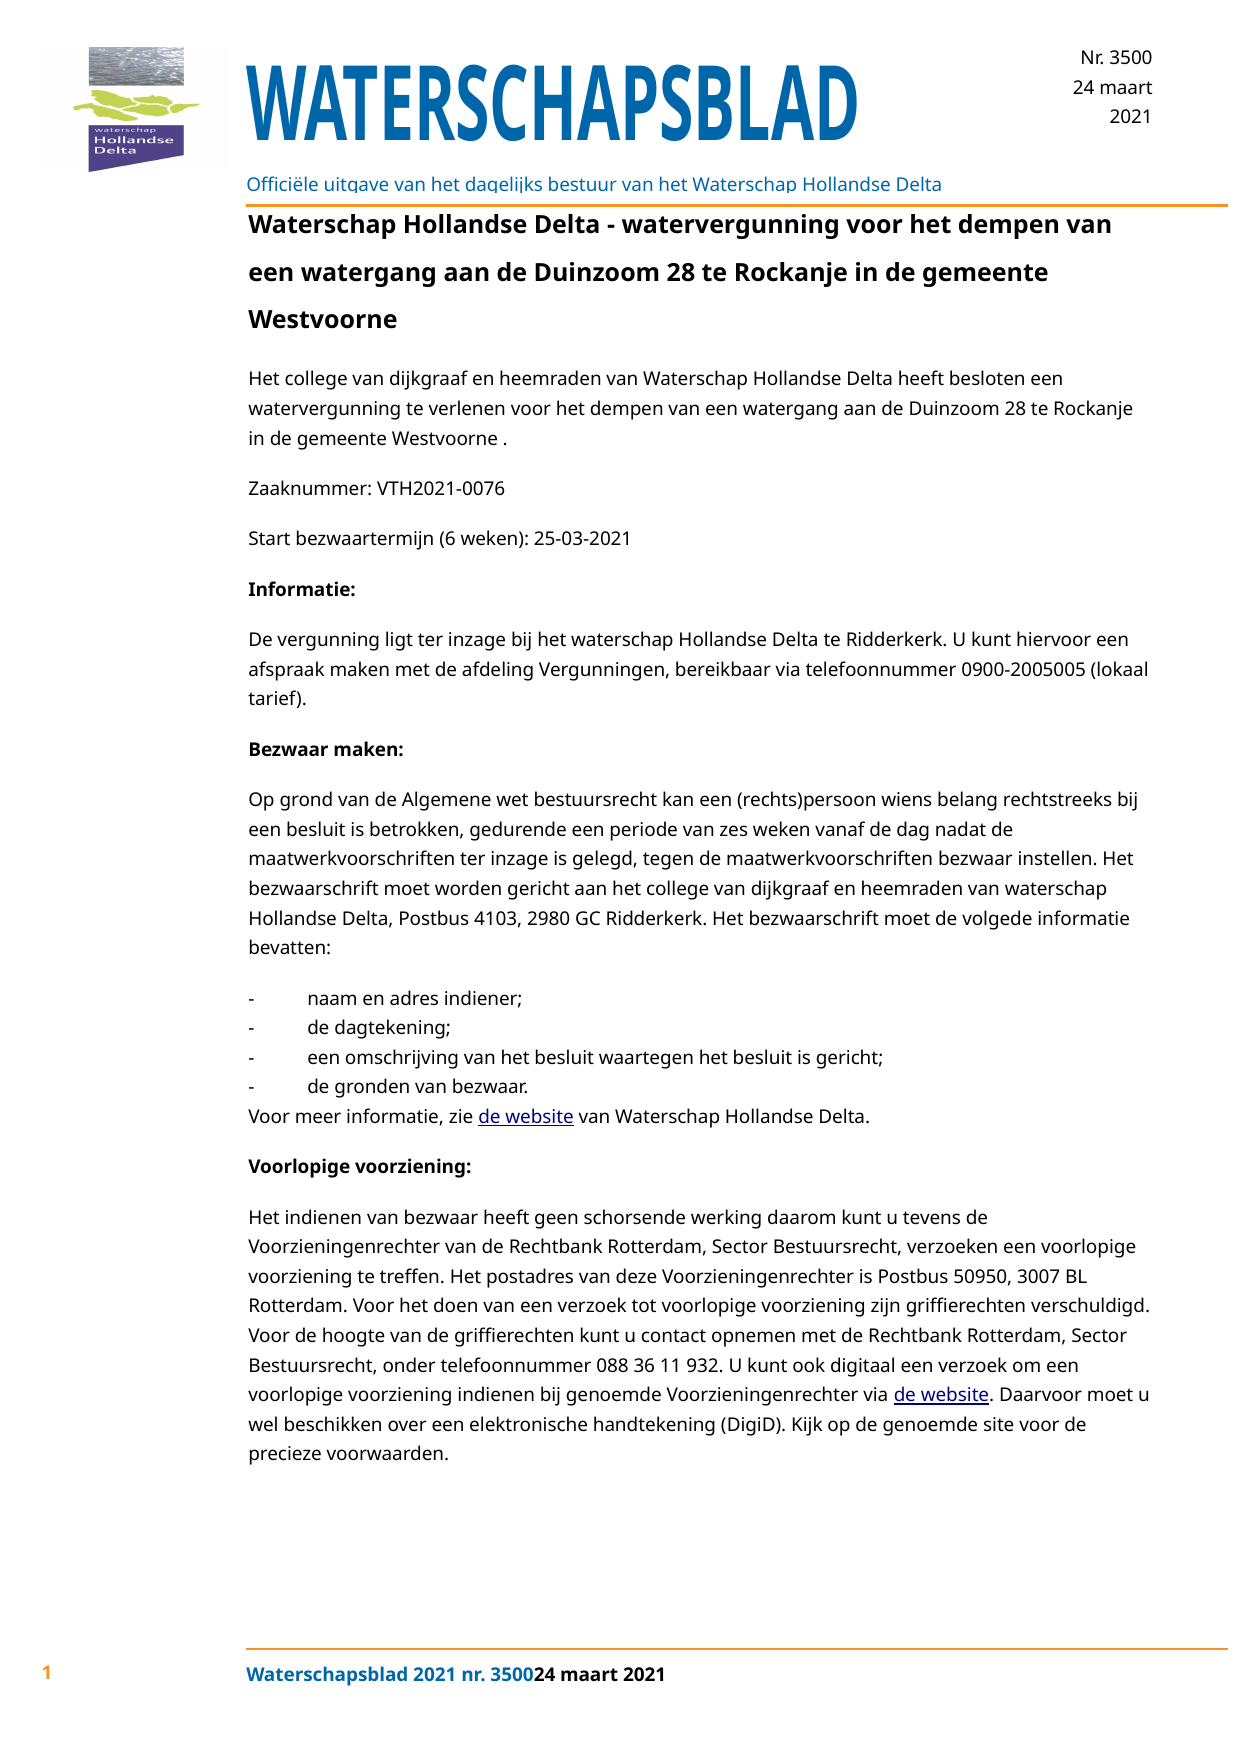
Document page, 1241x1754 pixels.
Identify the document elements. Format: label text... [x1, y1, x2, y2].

list naam en adres indiener; [248, 985, 1152, 1010]
picture [41, 47, 231, 172]
text Het indienen van bezwaar heeft geen schorsende werking daarom kunt u tevens de Voorzieningenrechter van de Rechtbank Rotterdam, Sector Bestuursrecht, verzoeken een voorlopige voorziening te treffen. Het postadres van deze Voorzieningenrechter is Postbus 50950, 3007 BL Rotterdam. Voor het doen van een verzoek tot voorlopige voorziening zijn griffierechten verschuldigd. Voor de hoogte van de griffierechten kunt u contact opnemen met de Rechtbank Rotterdam, Sector Bestuursrecht, onder telefoonnummer 088 36 11 932. U kunt ook digitaal een verzoek om een voorlopige voorziening indienen bij genoemde Voorzieningenrechter via de website. Daarvoor moet u wel beschikken over een elektronische handtekening (DigiD). Kijk op de genoemde site voor de precieze voorwaarden. [248, 1204, 1152, 1466]
text Bezwaar maken: [248, 736, 1152, 762]
text Op grond van de Algemene wet bestuursrecht kan een (rechts)persoon wiens belang rechtstreeks bij een besluit is betrokken, gedurende een periode van zes weken vanaf de dag nadat de maatwerkvoorschriften ter inzage is gelegd, tegen de maatwerkvoorschriften bezwaar instellen. Het bezwaarschrift moet worden gericht aan het college van dijkgraaf en heemraden van waterschap Hollandse Delta, Postbus 4103, 2980 GC Ridderkerk. Het bezwaarschrift moet de volgede informatie bevatten: [248, 786, 1152, 960]
text Voorlopige voorziening: [248, 1153, 1152, 1179]
list de gronden van bezwaar. [248, 1073, 1152, 1099]
text Waterschap Hollandse Delta - watervergunning voor het dempen van een watergang aan de Duinzoom 28 te Rockanje in de gemeente Westvoorne [248, 207, 1152, 336]
list de dagtekening; [248, 1014, 1152, 1040]
text De vergunning ligt ter inzage bij het waterschap Hollandse Delta te Ridderkerk. U kunt hiervoor een afspraak maken met de afdeling Vergunningen, bereikbaar via telefoonnummer 0900-2005005 (lokaal tarief). [248, 626, 1152, 711]
text Informatie: [248, 576, 1152, 602]
text Het college van dijkgraaf en heemraden van Waterschap Hollandse Delta heeft besloten een watervergunning te verlenen voor het dempen van een watergang aan de Duinzoom 28 te Rockanje in de gemeente Westvoorne . [248, 366, 1152, 450]
list een omschrijving van het besluit waartegen het besluit is gericht; [248, 1044, 1152, 1069]
text Voor meer informatie, zie de website van Waterschap Hollandse Delta. [248, 1103, 1152, 1129]
text Zaaknummer: VTH2021-0076 [248, 475, 1152, 501]
text Start bezwaartermijn (6 weken): 25-03-2021 [248, 526, 1152, 551]
